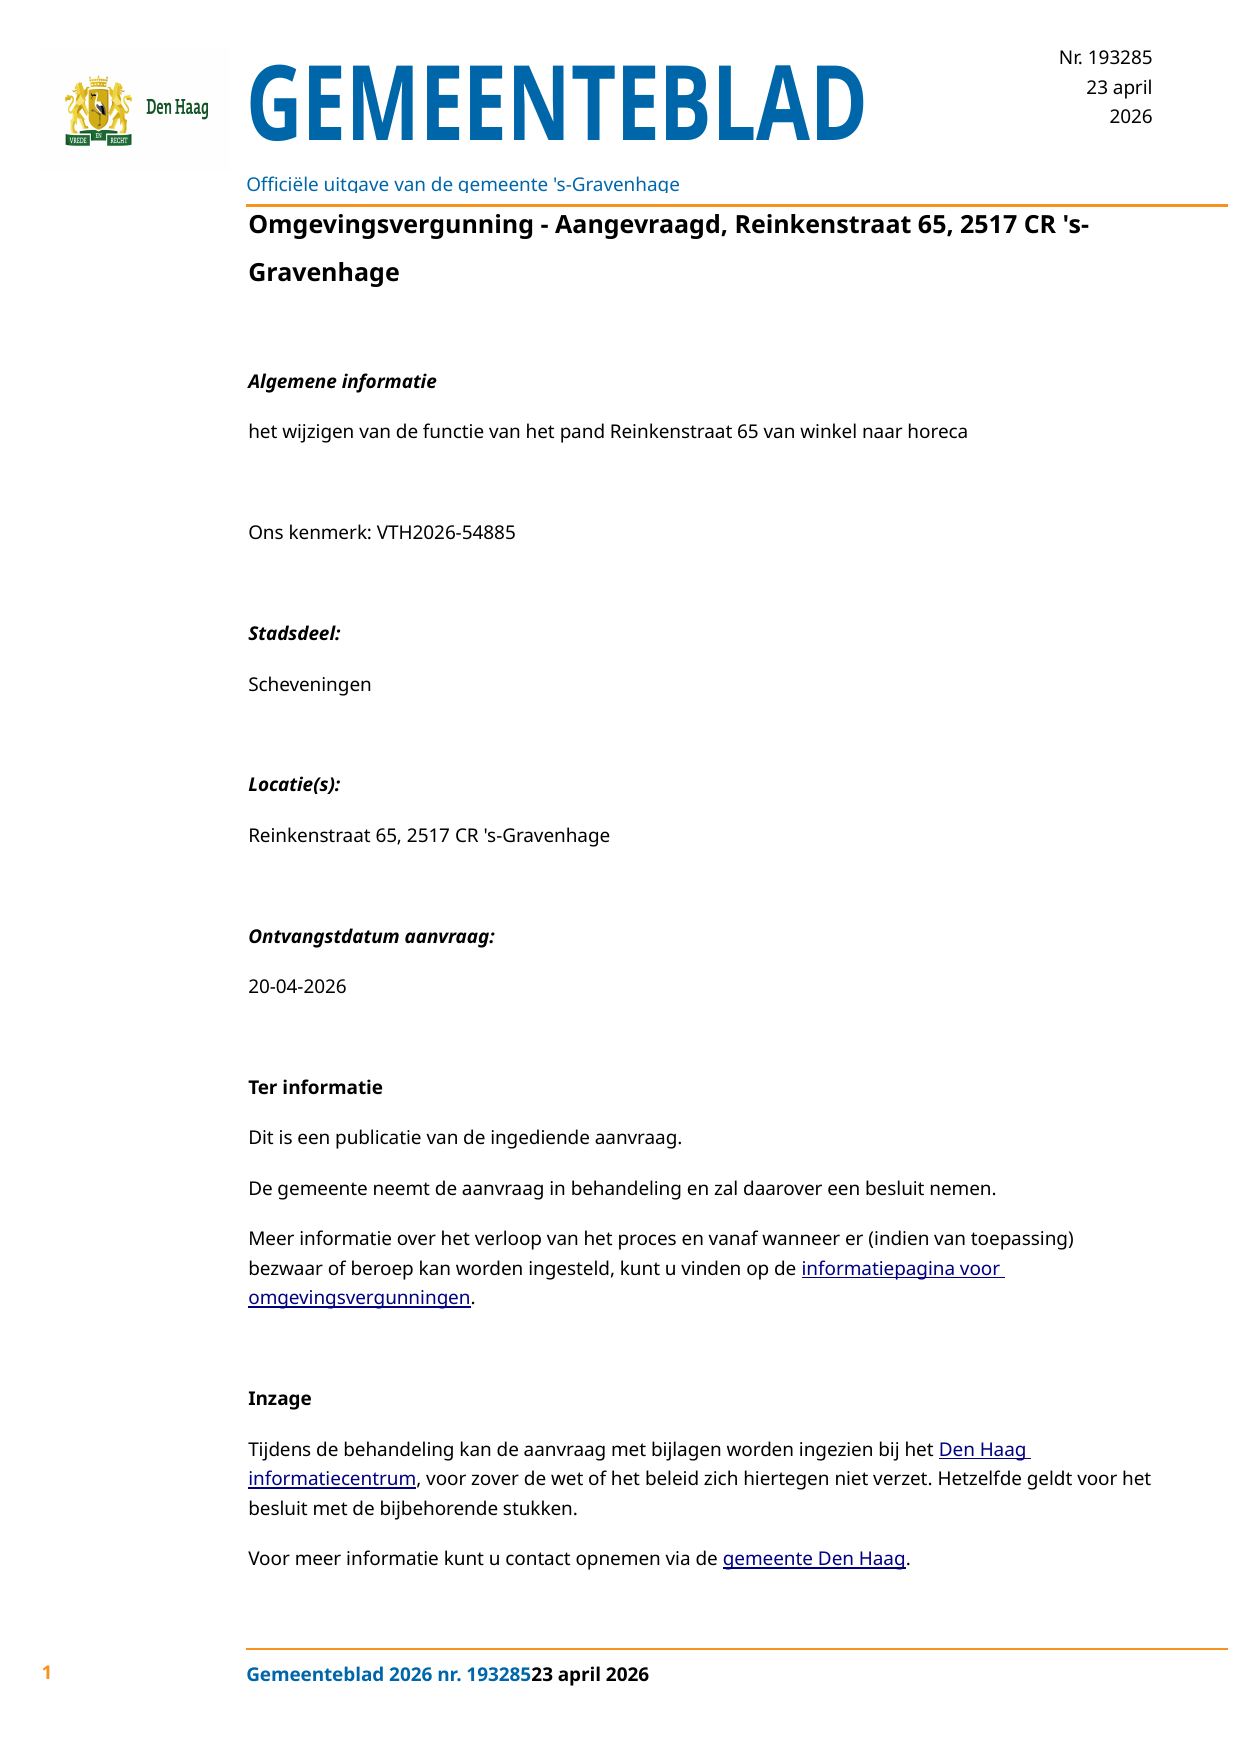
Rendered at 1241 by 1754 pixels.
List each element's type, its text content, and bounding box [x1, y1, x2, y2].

text Scheveningen [248, 671, 1152, 697]
picture [41, 47, 231, 172]
text Ons kenmerk: VTH2026-54885 [248, 519, 1152, 545]
text Locatie(s): [248, 772, 1152, 797]
text Meer informatie over het verloop van het proces en vanaf wanneer er (indien van toepassing) bezwaar of beroep kan worden ingesteld, kunt u vinden op de informatiepagina voor omgevingsvergunningen. [248, 1225, 1152, 1310]
text Tijdens de behandeling kan de aanvraag met bijlagen worden ingezien bij het Den Haag informatiecentrum, voor zover de wet of het beleid zich hiertegen niet verzet. Hetzelfde geldt voor het besluit met de bijbehorende stukken. [248, 1436, 1152, 1521]
text Ter informatie [248, 1074, 1152, 1100]
text Stadsdeel: [248, 620, 1152, 646]
text 20-04-2026 [248, 973, 1152, 999]
text Reinkenstraat 65, 2517 CR 's-Gravenhage [248, 822, 1152, 848]
text Dit is een publicatie van de ingediende aanvraag. [248, 1124, 1152, 1150]
text het wijzigen van de functie van het pand Reinkenstraat 65 van winkel naar horeca [248, 419, 1152, 444]
text Voor meer informatie kunt u contact opnemen via de gemeente Den Haag. [248, 1545, 1152, 1571]
text De gemeente neemt de aanvraag in behandeling en zal daarover een besluit nemen. [248, 1175, 1152, 1201]
text Omgevingsvergunning - Aangevraagd, Reinkenstraat 65, 2517 CR 's-Gravenhage [248, 207, 1152, 288]
text Ontvangstdatum aanvraag: [248, 923, 1152, 949]
text Algemene informatie [248, 368, 1152, 394]
text Inzage [248, 1385, 1152, 1411]
